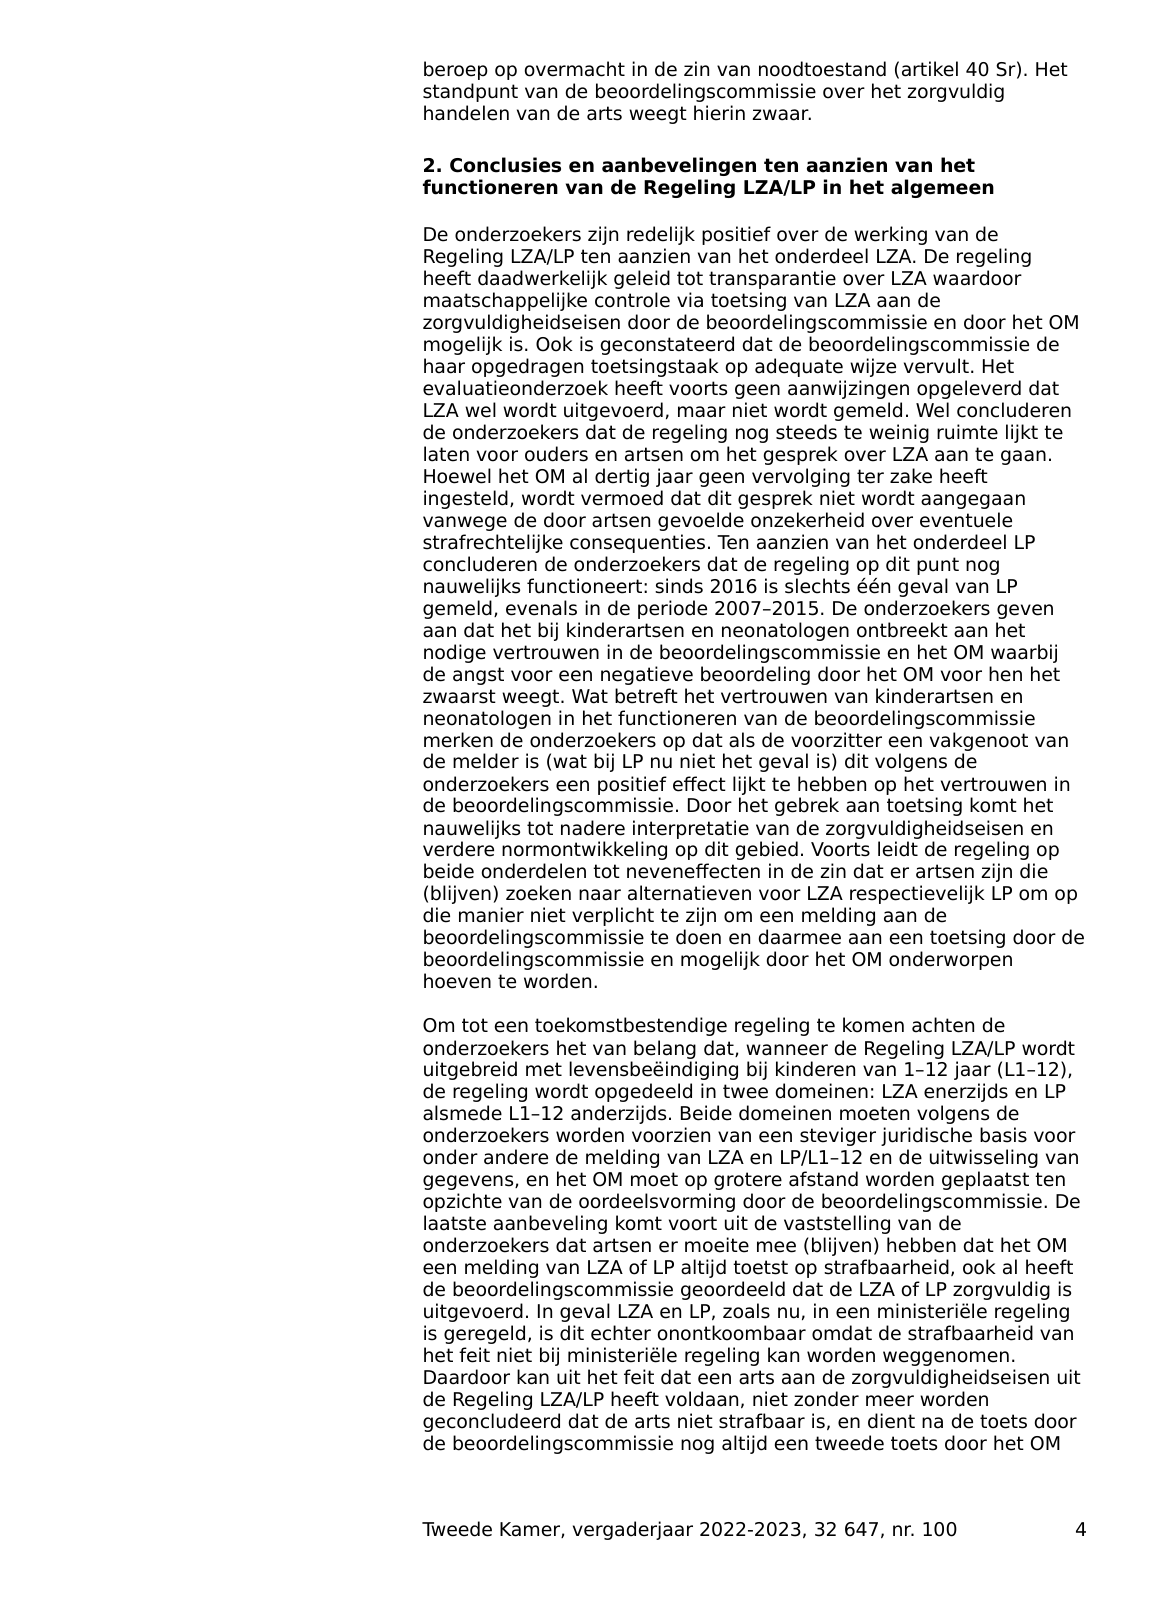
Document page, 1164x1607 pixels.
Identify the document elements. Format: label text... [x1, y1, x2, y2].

text Om tot een toekomstbestendige regeling te komen achten de onderzoekers het van belang dat, wanneer de Regeling LZA/LP wordt uitgebreid met levensbeëindiging bij kinderen van 1–12 jaar (L1–12), de regeling wordt opgedeeld in twee domeinen: LZA enerzijds en LP alsmede L1–12 anderzijds. Beide domeinen moeten volgens de onderzoekers worden voorzien van een steviger juridische basis voor onder andere de melding van LZA en LP/L1–12 en de uitwisseling van gegevens, en het OM moet op grotere afstand worden geplaatst ten opzichte van de oordeelsvorming door de beoordelingscommissie. De laatste aanbeveling komt voort uit de vaststelling van de onderzoekers dat artsen er moeite mee (blijven) hebben dat het OM een melding van LZA of LP altijd toetst op strafbaarheid, ook al heeft de beoordelingscommissie geoordeeld dat de LZA of LP zorgvuldig is uitgevoerd. In geval LZA en LP, zoals nu, in een ministeriële regeling is geregeld, is dit echter onontkoombaar omdat de strafbaarheid van het feit niet bij ministeriële regeling kan worden weggenomen. Daardoor kan uit het feit dat een arts aan de zorgvuldigheidseisen uit de Regeling LZA/LP heeft voldaan, niet zonder meer worden geconcludeerd dat de arts niet strafbaar is, en dient na de toets door de beoordelingscommissie nog altijd een tweede toets door het OM [422, 1015, 1087, 1455]
text De onderzoekers zijn redelijk positief over de werking van de Regeling LZA/LP ten aanzien van het onderdeel LZA. De regeling heeft daadwerkelijk geleid tot transparantie over LZA waardoor maatschappelijke controle via toetsing van LZA aan de zorgvuldigheidseisen door de beoordelingscommissie en door het OM mogelijk is. Ook is geconstateerd dat de beoordelingscommissie de haar opgedragen toetsingstaak op adequate wijze vervult. Het evaluatieonderzoek heeft voorts geen aanwijzingen opgeleverd dat LZA wel wordt uitgevoerd, maar niet wordt gemeld. Wel concluderen de onderzoekers dat de regeling nog steeds te weinig ruimte lijkt te laten voor ouders en artsen om het gesprek over LZA aan te gaan. Hoewel het OM al dertig jaar geen vervolging ter zake heeft ingesteld, wordt vermoed dat dit gesprek niet wordt aangegaan vanwege de door artsen gevoelde onzekerheid over eventuele strafrechtelijke consequenties. Ten aanzien van het onderdeel LP concluderen de onderzoekers dat de regeling op dit punt nog nauwelijks functioneert: sinds 2016 is slechts één geval van LP gemeld, evenals in de periode 2007–2015. De onderzoekers geven aan dat het bij kinderartsen en neonatologen ontbreekt aan het nodige vertrouwen in de beoordelingscommissie en het OM waarbij de angst voor een negatieve beoordeling door het OM voor hen het zwaarst weegt. Wat betreft het vertrouwen van kinderartsen en neonatologen in het functioneren van de beoordelingscommissie merken de onderzoekers op dat als de voorzitter een vakgenoot van de melder is (wat bij LP nu niet het geval is) dit volgens de onderzoekers een positief effect lijkt te hebben op het vertrouwen in de beoordelingscommissie. Door het gebrek aan toetsing komt het nauwelijks tot nadere interpretatie van de zorgvuldigheidseisen en verdere normontwikkeling op dit gebied. Voorts leidt de regeling op beide onderdelen tot neveneffecten in de zin dat er artsen zijn die (blijven) zoeken naar alternatieven voor LZA respectievelijk LP om op die manier niet verplicht te zijn om een melding aan de beoordelingscommissie te doen en daarmee aan een toetsing door de beoordelingscommissie en mogelijk door het OM onderworpen hoeven te worden. [422, 224, 1087, 993]
text beroep op overmacht in de zin van noodtoestand (artikel 40 Sr). Het standpunt van de beoordelingscommissie over het zorgvuldig handelen van de arts weegt hierin zwaar. [422, 59, 1087, 125]
subtitle 2. Conclusies en aanbevelingen ten aanzien van het functioneren van de Regeling LZA/LP in het algemeen [422, 155, 1087, 199]
